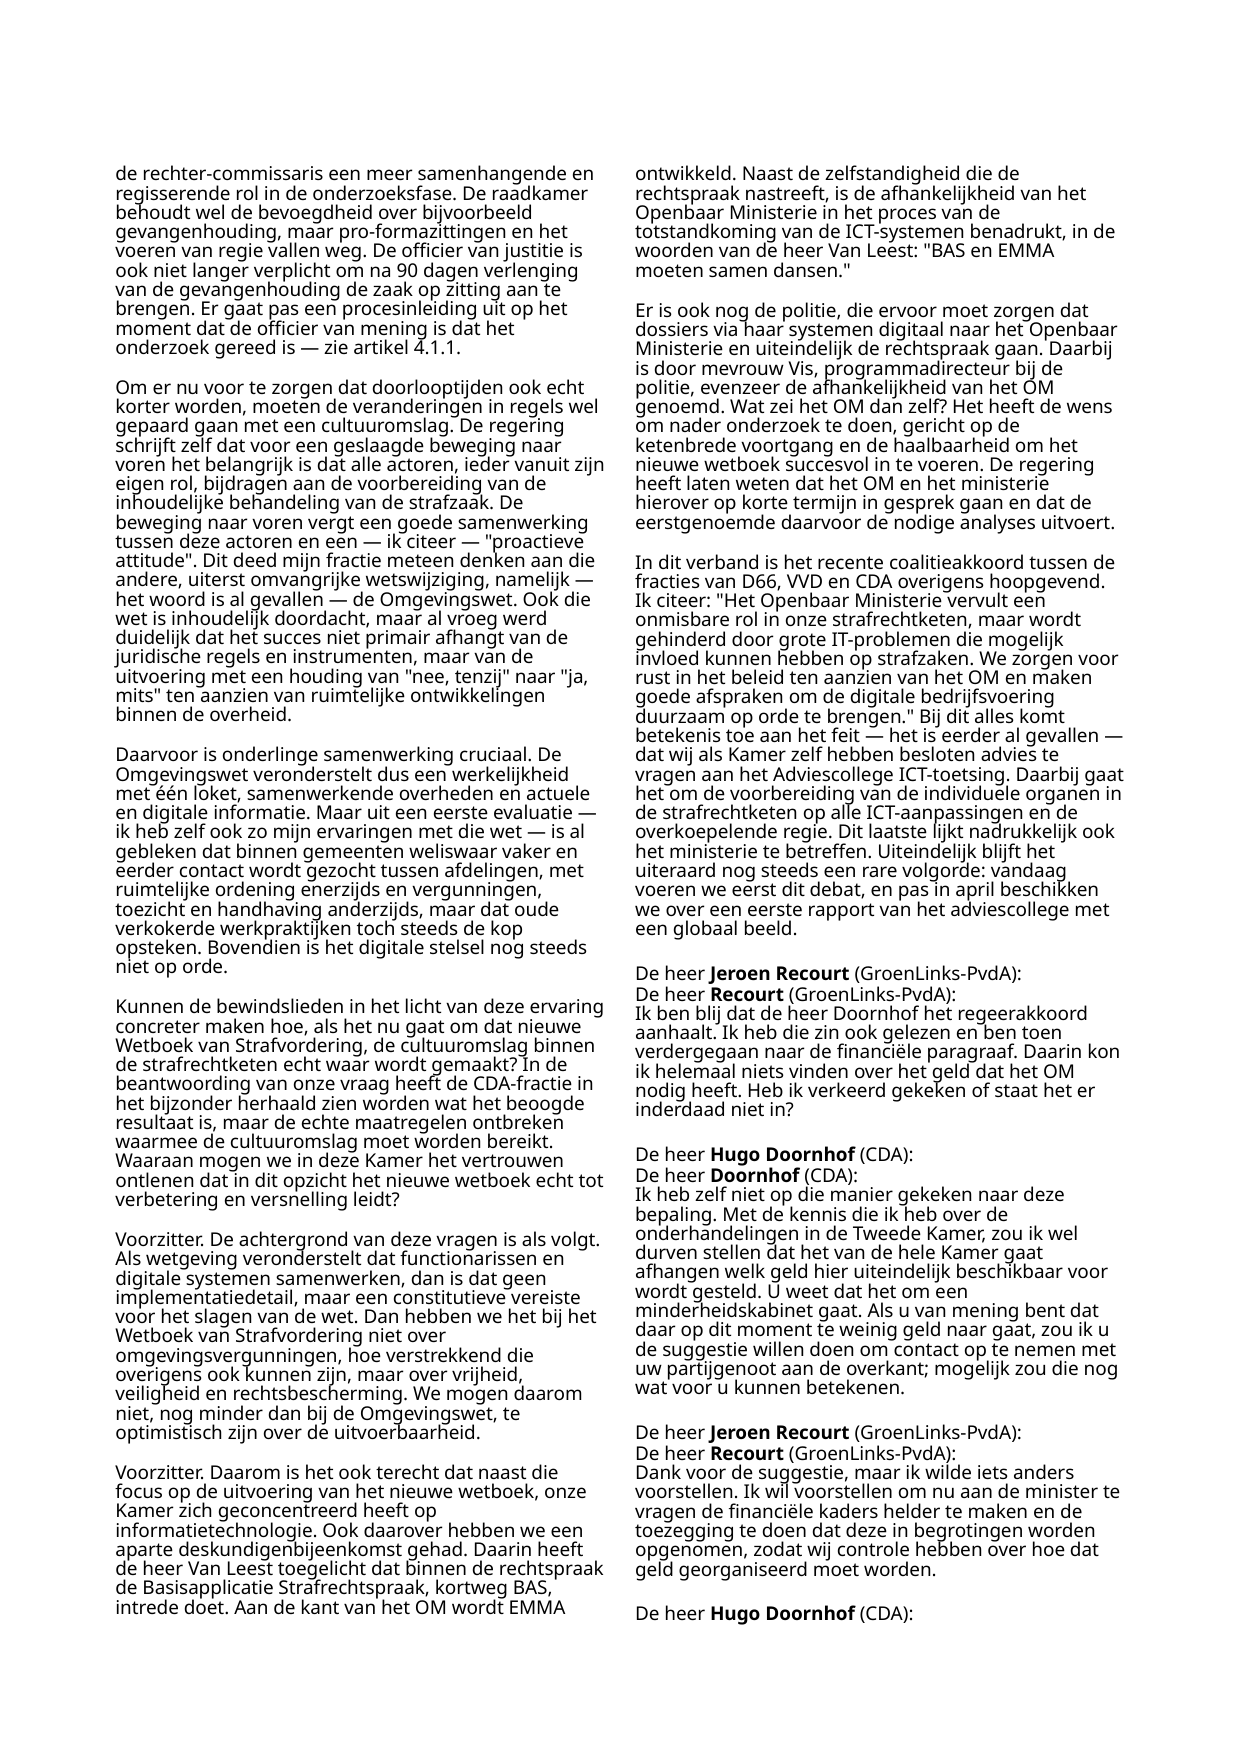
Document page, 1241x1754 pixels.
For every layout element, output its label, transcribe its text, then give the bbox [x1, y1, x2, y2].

text ontwikkeld. Naast de zelfstandigheid die de rechtspraak nastreeft, is de afhankelijkheid van het Openbaar Ministerie in het proces van de totstandkoming van de ICT-systemen benadrukt, in de woorden van de heer Van Leest: "BAS en EMMA moeten samen dansen." [635, 165, 1125, 281]
text De heer Jeroen Recourt (GroenLinks-PvdA): [635, 960, 1125, 986]
text Er is ook nog de politie, die ervoor moet zorgen dat dossiers via haar systemen digitaal naar het Openbaar Ministerie en uiteindelijk de rechtspraak gaan. Daarbij is door mevrouw Vis, programmadirecteur bij de politie, evenzeer de afhankelijkheid van het OM genoemd. Wat zei het OM dan zelf? Het heeft de wens om nader onderzoek te doen, gericht op de ketenbrede voortgang en de haalbaarheid om het nieuwe wetboek succesvol in te voeren. De regering heeft laten weten dat het OM en het ministerie hierover op korte termijn in gesprek gaan en dat de eerstgenoemde daarvoor de nodige analyses uitvoert. [635, 302, 1125, 533]
text Kunnen de bewindslieden in het licht van deze ervaring concreter maken hoe, als het nu gaat om dat nieuwe Wetboek van Strafvordering, de cultuuromslag binnen de strafrechtketen echt waar wordt gemaakt? In de beantwoording van onze vraag heeft de CDA-fractie in het bijzonder herhaald zien worden wat het beoogde resultaat is, maar de echte maatregelen ontbreken waarmee de cultuuromslag moet worden bereikt. Waaraan mogen we in deze Kamer het vertrouwen ontlenen dat in dit opzicht het nieuwe wetboek echt tot verbetering en versnelling leidt? [115, 998, 605, 1210]
text De heer Doornhof (CDA): [635, 1167, 1125, 1186]
text Ik heb zelf niet op die manier gekeken naar deze bepaling. Met de kennis die ik heb over de onderhandelingen in de Tweede Kamer, zou ik wel durven stellen dat het van de hele Kamer gaat afhangen welk geld hier uiteindelijk beschikbaar voor wordt gesteld. U weet dat het om een minderheidskabinet gaat. Als u van mening bent dat daar op dit moment te weinig geld naar gaat, zou ik u de suggestie willen doen om contact op te nemen met uw partijgenoot aan de overkant; mogelijk zou die nog wat voor u kunnen betekenen. [635, 1186, 1125, 1398]
text Daarvoor is onderlinge samenwerking cruciaal. De Omgevingswet veronderstelt dus een werkelijkheid met één loket, samenwerkende overheden en actuele en digitale informatie. Maar uit een eerste evaluatie — ik heb zelf ook zo mijn ervaringen met die wet — is al gebleken dat binnen gemeenten weliswaar vaker en eerder contact wordt gezocht tussen afdelingen, met ruimtelijke ordening enerzijds en vergunningen, toezicht en handhaving anderzijds, maar dat oude verkokerde werkpraktijken toch steeds de kop opsteken. Bovendien is het digitale stelsel nog steeds niet op orde. [115, 746, 605, 978]
text Om er nu voor te zorgen dat doorlooptijden ook echt korter worden, moeten de veranderingen in regels wel gepaard gaan met een cultuuromslag. De regering schrijft zelf dat voor een geslaagde beweging naar voren het belangrijk is dat alle actoren, ieder vanuit zijn eigen rol, bijdragen aan de voorbereiding van de inhoudelijke behandeling van de strafzaak. De beweging naar voren vergt een goede samenwerking tussen deze actoren en een — ik citeer — "proactieve attitude". Dit deed mijn fractie meteen denken aan die andere, uiterst omvangrijke wetswijziging, namelijk — het woord is al gevallen — de Omgevingswet. Ook die wet is inhoudelijk doordacht, maar al vroeg werd duidelijk dat het succes niet primair afhangt van de juridische regels en instrumenten, maar van de uitvoering met een houding van "nee, tenzij" naar "ja, mits" ten aanzien van ruimtelijke ontwikkelingen binnen de overheid. [115, 379, 605, 726]
text De heer Recourt (GroenLinks-PvdA): [635, 1445, 1125, 1464]
text De heer Hugo Doornhof (CDA): [635, 1141, 1125, 1167]
text de rechter-commissaris een meer samenhangende en regisserende rol in de onderzoeksfase. De raadkamer behoudt wel de bevoegdheid over bijvoorbeeld gevangenhouding, maar pro-formazittingen en het voeren van regie vallen weg. De officier van justitie is ook niet langer verplicht om na 90 dagen verlenging van de gevangenhouding de zaak op zitting aan te brengen. Er gaat pas een procesinleiding uit op het moment dat de officier van mening is dat het onderzoek gereed is — zie artikel 4.1.1. [115, 165, 605, 358]
text De heer Jeroen Recourt (GroenLinks-PvdA): [635, 1419, 1125, 1445]
text Voorzitter. Daarom is het ook terecht dat naast die focus op de uitvoering van het nieuwe wetboek, onze Kamer zich geconcentreerd heeft op informatietechnologie. Ook daarover hebben we een aparte deskundigenbijeenkomst gehad. Daarin heeft de heer Van Leest toegelicht dat binnen de rechtspraak de Basisapplicatie Strafrechtspraak, kortweg BAS, intrede doet. Aan de kant van het OM wordt EMMA [115, 1464, 605, 1618]
text Voorzitter. De achtergrond van deze vragen is als volgt. Als wetgeving veronderstelt dat functionarissen en digitale systemen samenwerken, dan is dat geen implementatiedetail, maar een constitutieve vereiste voor het slagen van de wet. Dan hebben we het bij het Wetboek van Strafvordering niet over omgevingsvergunningen, hoe verstrekkend die overigens ook kunnen zijn, maar over vrijheid, veiligheid en rechtsbescherming. We mogen daarom niet, nog minder dan bij de Omgevingswet, te optimistisch zijn over de uitvoerbaarheid. [115, 1231, 605, 1443]
text Ik ben blij dat de heer Doornhof het regeerakkoord aanhaalt. Ik heb die zin ook gelezen en ben toen verdergegaan naar de financiële paragraaf. Daarin kon ik helemaal niets vinden over het geld dat het OM nodig heeft. Heb ik verkeerd gekeken of staat het er inderdaad niet in? [635, 1005, 1125, 1121]
text In dit verband is het recente coalitieakkoord tussen de fracties van D66, VVD en CDA overigens hoopgevend. Ik citeer: "Het Openbaar Ministerie vervult een onmisbare rol in onze strafrechtketen, maar wordt gehinderd door grote IT-problemen die mogelijk invloed kunnen hebben op strafzaken. We zorgen voor rust in het beleid ten aanzien van het OM en maken goede afspraken om de digitale bedrijfsvoering duurzaam op orde te brengen." Bij dit alles komt betekenis toe aan het feit — het is eerder al gevallen — dat wij als Kamer zelf hebben besloten advies te vragen aan het Adviescollege ICT-toetsing. Daarbij gaat het om de voorbereiding van de individuele organen in de strafrechtketen op alle ICT-aanpassingen en de overkoepelende regie. Dit laatste lijkt nadrukkelijk ook het ministerie te betreffen. Uiteindelijk blijft het uiteraard nog steeds een rare volgorde: vandaag voeren we eerst dit debat, en pas in april beschikken we over een eerste rapport van het adviescollege met een globaal beeld. [635, 554, 1125, 939]
text De heer Recourt (GroenLinks-PvdA): [635, 986, 1125, 1005]
text Dank voor de suggestie, maar ik wilde iets anders voorstellen. Ik wil voorstellen om nu aan de minister te vragen de financiële kaders helder te maken en de toezegging te doen dat deze in begrotingen worden opgenomen, zodat wij controle hebben over hoe dat geld georganiseerd moet worden. [635, 1464, 1125, 1580]
text De heer Hugo Doornhof (CDA): [635, 1601, 1125, 1626]
